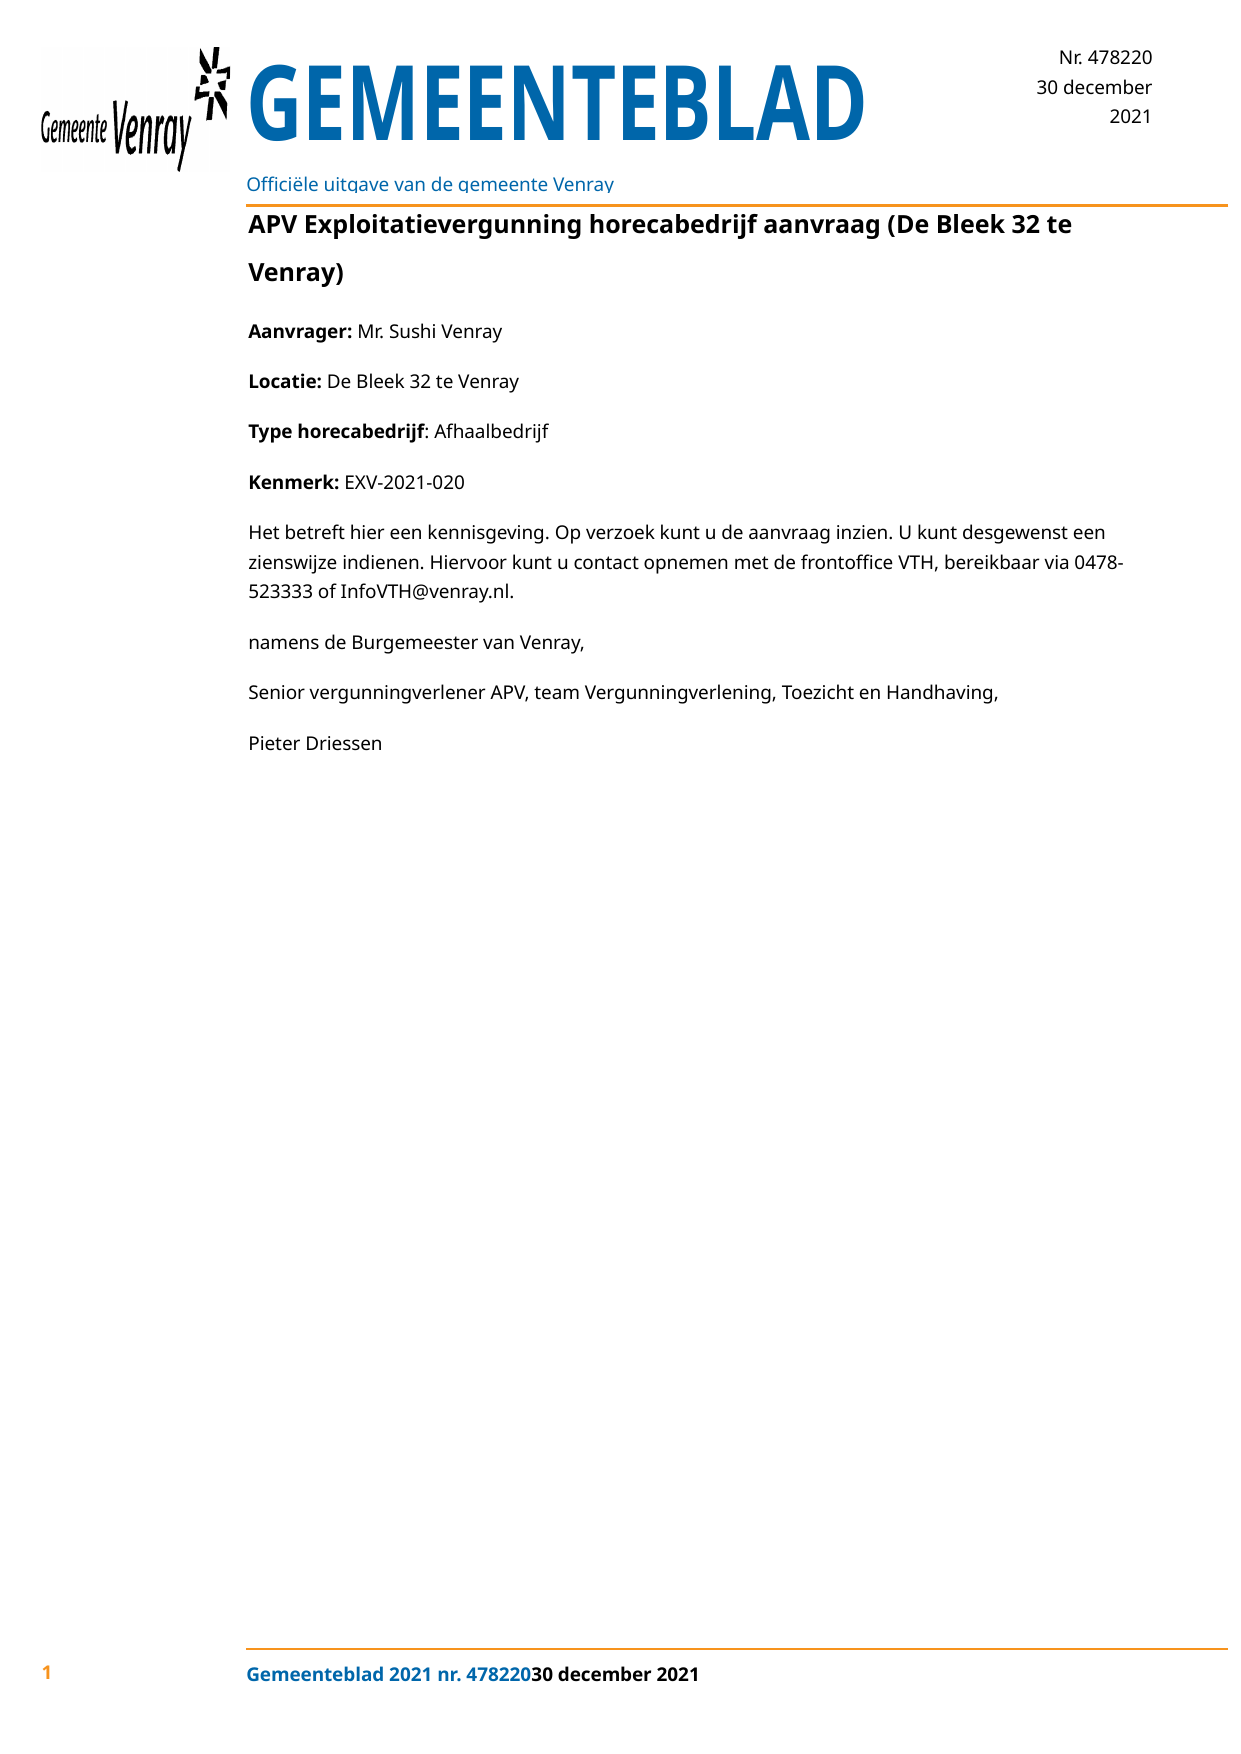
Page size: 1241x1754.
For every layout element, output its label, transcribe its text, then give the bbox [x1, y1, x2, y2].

picture [41, 47, 231, 172]
text APV Exploitatievergunning horecabedrijf aanvraag (De Bleek 32 te Venray) [248, 207, 1152, 288]
text Pieter Driessen [248, 730, 1152, 756]
text Het betreft hier een kennisgeving. Op verzoek kunt u de aanvraag inzien. U kunt desgewenst een zienswijze indienen. Hiervoor kunt u contact opnemen met de frontoffice VTH, bereikbaar via 0478-523333 of InfoVTH@venray.nl. [248, 519, 1152, 604]
text Locatie: De Bleek 32 te Venray [248, 368, 1152, 394]
text Type horecabedrijf: Afhaalbedrijf [248, 419, 1152, 444]
text Senior vergunningverlener APV, team Vergunningverlening, Toezicht en Handhaving, [248, 679, 1152, 705]
text namens de Burgemeester van Venray, [248, 629, 1152, 655]
text Aanvrager: Mr. Sushi Venray [248, 318, 1152, 344]
text Kenmerk: EXV-2021-020 [248, 469, 1152, 495]
